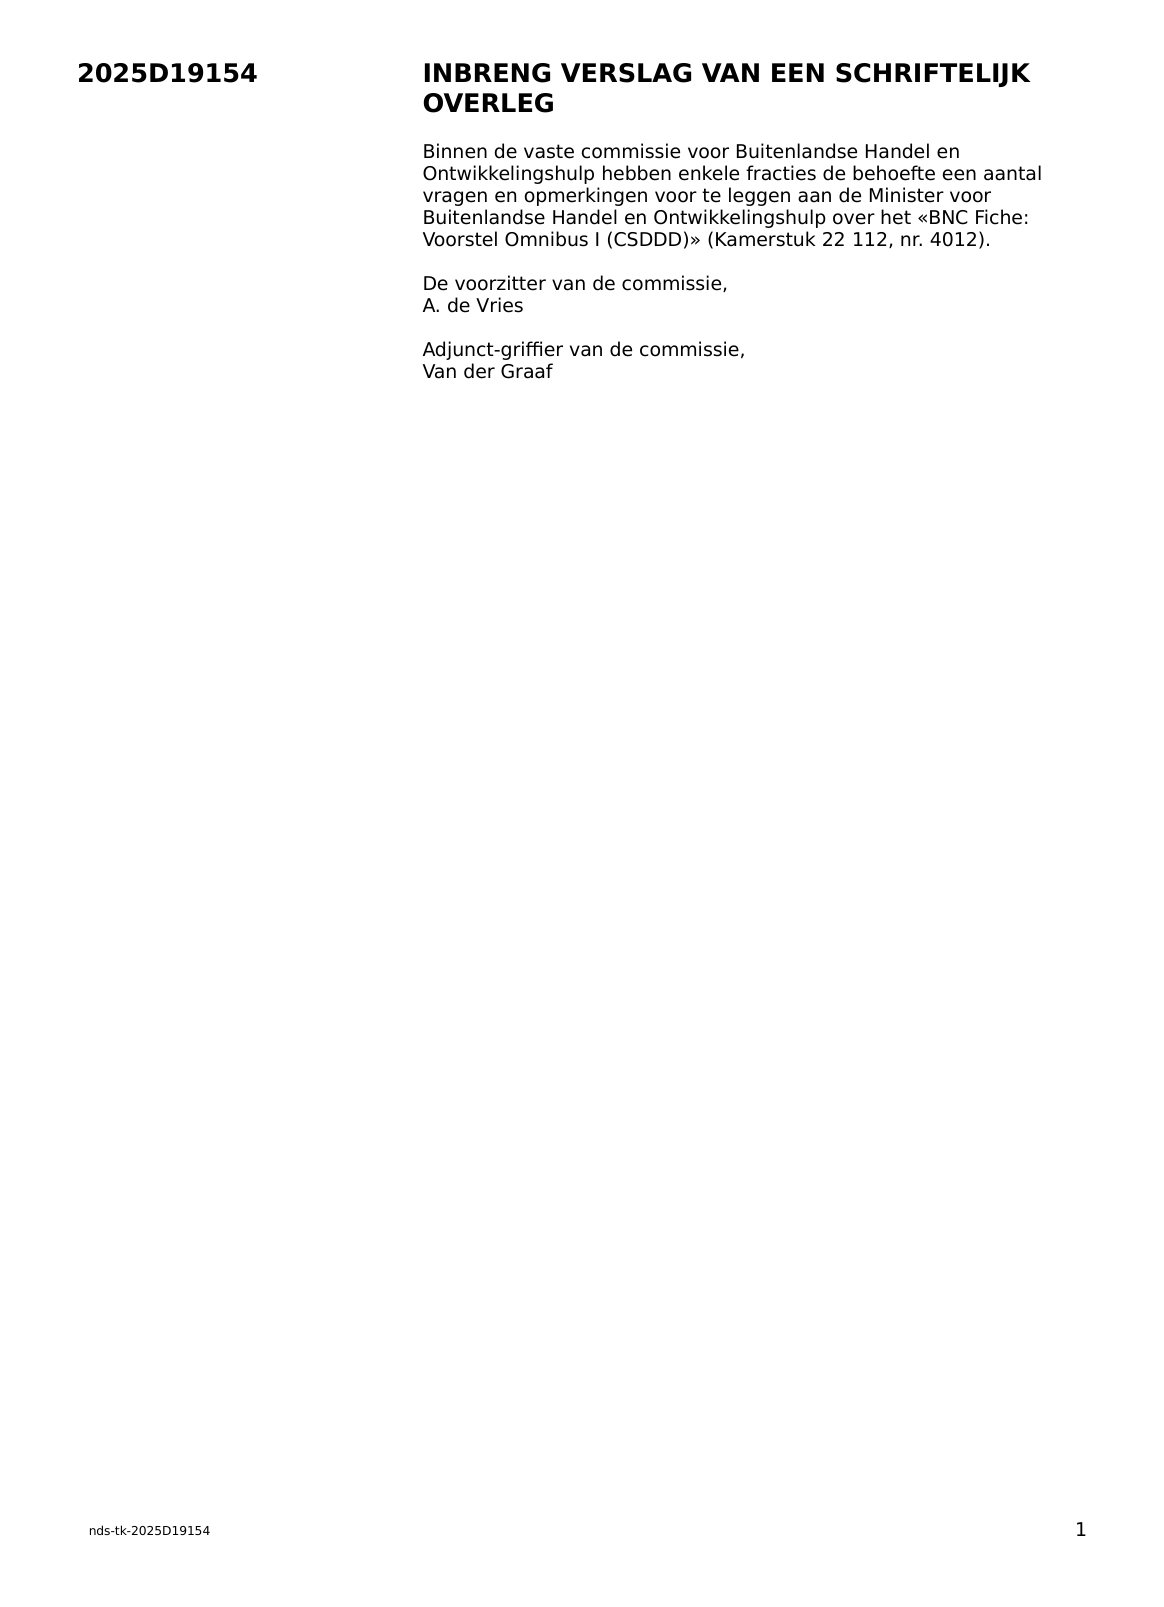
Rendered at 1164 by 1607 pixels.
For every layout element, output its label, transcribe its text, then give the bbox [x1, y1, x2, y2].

text Adjunct-griffier van de commissie, [422, 339, 1087, 361]
text A. de Vries [422, 295, 1087, 317]
text nds-tk-2025D19154 [88, 1524, 323, 1538]
text Van der Graaf [422, 361, 1087, 383]
text 2025D19154 INBRENG VERSLAG VAN EEN SCHRIFTELIJK OVERLEG [77, 59, 1087, 118]
text Binnen de vaste commissie voor Buitenlandse Handel en Ontwikkelingshulp hebben enkele fracties de behoefte een aantal vragen en opmerkingen voor te leggen aan de Minister voor Buitenlandse Handel en Ontwikkelingshulp over het «BNC Fiche: Voorstel Omnibus I (CSDDD)» (Kamerstuk 22 112, nr. 4012). [422, 141, 1087, 251]
text De voorzitter van de commissie, [422, 273, 1087, 295]
